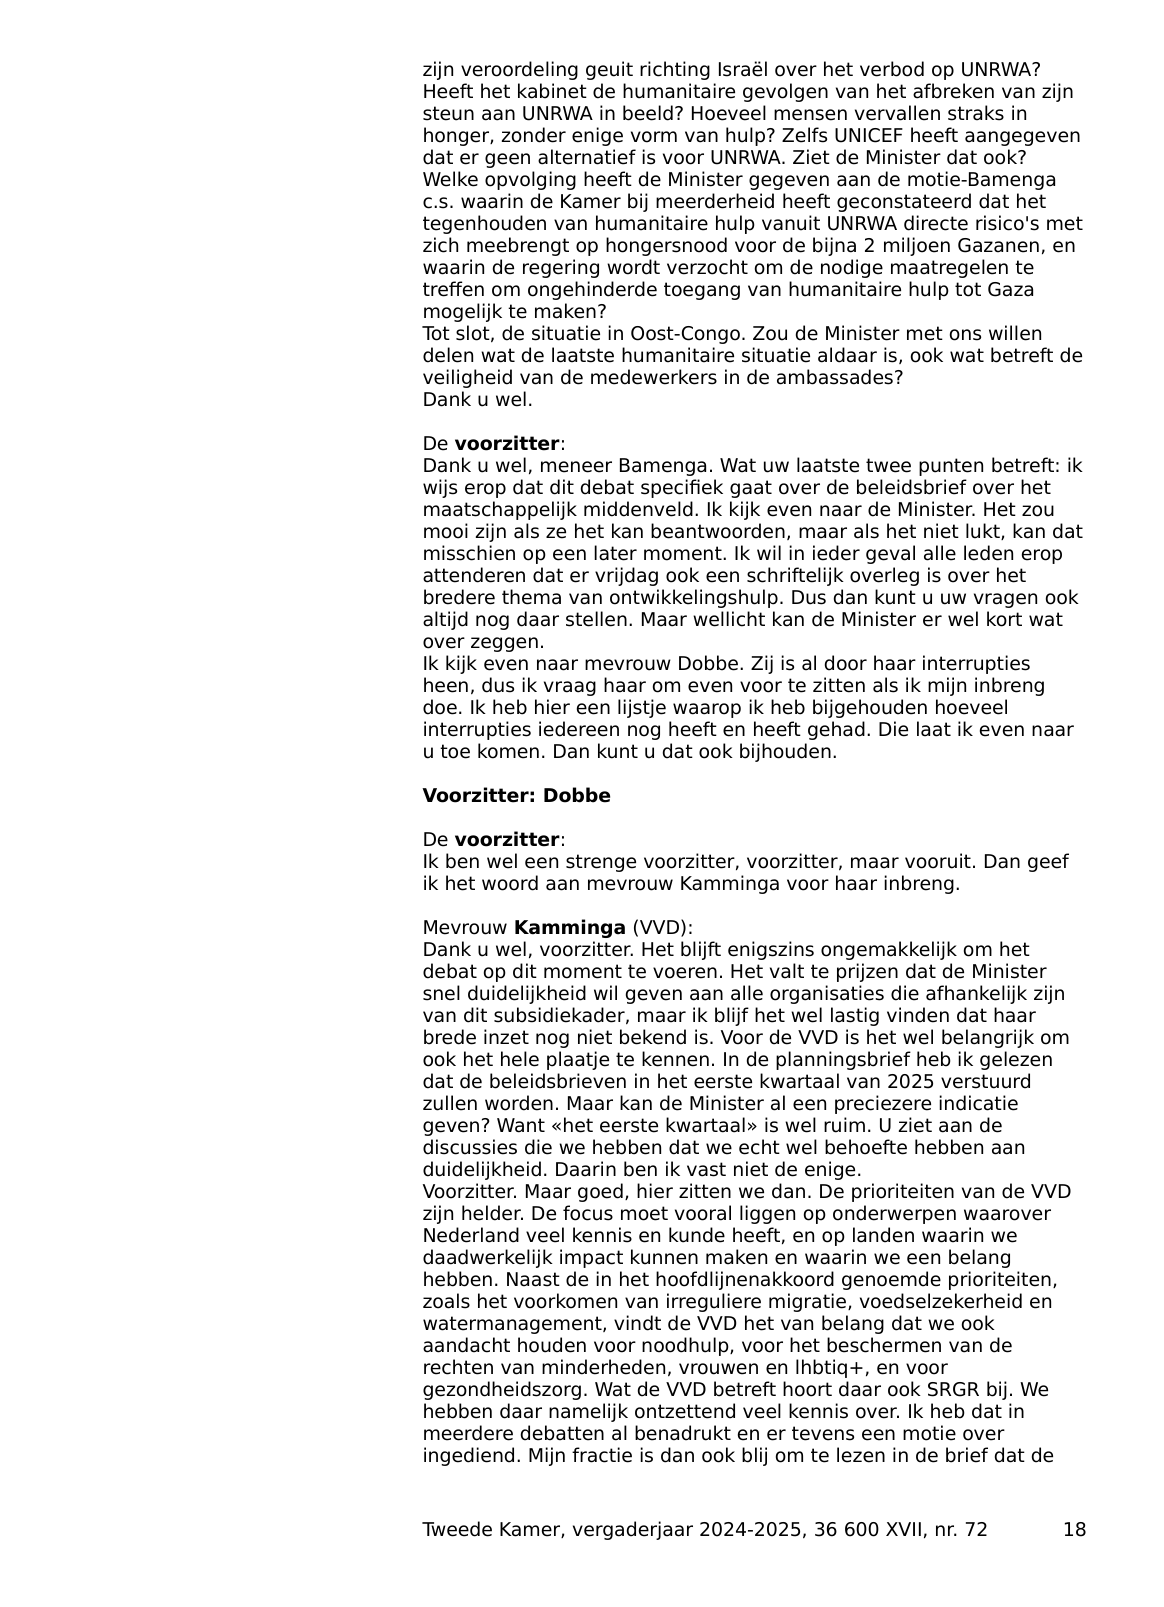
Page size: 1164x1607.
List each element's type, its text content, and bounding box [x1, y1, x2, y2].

subtitle Voorzitter: Dobbe [422, 785, 1087, 807]
text Ik ben wel een strenge voorzitter, voorzitter, maar vooruit. Dan geef ik het woord aan mevrouw Kamminga voor haar inbreng. [422, 851, 1087, 895]
text Voorzitter. Maar goed, hier zitten we dan. De prioriteiten van de VVD zijn helder. De focus moet vooral liggen op onderwerpen waarover Nederland veel kennis en kunde heeft, en op landen waarin we daadwerkelijk impact kunnen maken en waarin we een belang hebben. Naast de in het hoofdlijnenakkoord genoemde prioriteiten, zoals het voorkomen van irreguliere migratie, voedselzekerheid en watermanagement, vindt de VVD het van belang dat we ook aandacht houden voor noodhulp, voor het beschermen van de rechten van minderheden, vrouwen en lhbtiq+, en voor gezondheidszorg. Wat de VVD betreft hoort daar ook SRGR bij. We hebben daar namelijk ontzettend veel kennis over. Ik heb dat in meerdere debatten al benadrukt en er tevens een motie over ingediend. Mijn fractie is dan ook blij om te lezen in de brief dat de [422, 1181, 1087, 1467]
text Tot slot, de situatie in Oost-Congo. Zou de Minister met ons willen delen wat de laatste humanitaire situatie aldaar is, ook wat betreft de veiligheid van de medewerkers in de ambassades? [422, 323, 1087, 389]
text Dank u wel, meneer Bamenga. Wat uw laatste twee punten betreft: ik wijs erop dat dit debat specifiek gaat over de beleidsbrief over het maatschappelijk middenveld. Ik kijk even naar de Minister. Het zou mooi zijn als ze het kan beantwoorden, maar als het niet lukt, kan dat misschien op een later moment. Ik wil in ieder geval alle leden erop attenderen dat er vrijdag ook een schriftelijk overleg is over het bredere thema van ontwikkelingshulp. Dus dan kunt u uw vragen ook altijd nog daar stellen. Maar wellicht kan de Minister er wel kort wat over zeggen. [422, 455, 1087, 653]
text De voorzitter: [422, 433, 1087, 455]
text Ik kijk even naar mevrouw Dobbe. Zij is al door haar interrupties heen, dus ik vraag haar om even voor te zitten als ik mijn inbreng doe. Ik heb hier een lijstje waarop ik heb bijgehouden hoeveel interrupties iedereen nog heeft en heeft gehad. Die laat ik even naar u toe komen. Dan kunt u dat ook bijhouden. [422, 653, 1087, 763]
text Dank u wel, voorzitter. Het blijft enigszins ongemakkelijk om het debat op dit moment te voeren. Het valt te prijzen dat de Minister snel duidelijkheid wil geven aan alle organisaties die afhankelijk zijn van dit subsidiekader, maar ik blijf het wel lastig vinden dat haar brede inzet nog niet bekend is. Voor de VVD is het wel belangrijk om ook het hele plaatje te kennen. In de planningsbrief heb ik gelezen dat de beleidsbrieven in het eerste kwartaal van 2025 verstuurd zullen worden. Maar kan de Minister al een preciezere indicatie geven? Want «het eerste kwartaal» is wel ruim. U ziet aan de discussies die we hebben dat we echt wel behoefte hebben aan duidelijkheid. Daarin ben ik vast niet de enige. [422, 939, 1087, 1181]
text Mevrouw Kamminga (VVD): [422, 917, 1087, 939]
text zijn veroordeling geuit richting Israël over het verbod op UNRWA? Heeft het kabinet de humanitaire gevolgen van het afbreken van zijn steun aan UNRWA in beeld? Hoeveel mensen vervallen straks in honger, zonder enige vorm van hulp? Zelfs UNICEF heeft aangegeven dat er geen alternatief is voor UNRWA. Ziet de Minister dat ook? Welke opvolging heeft de Minister gegeven aan de motie-Bamenga c.s. waarin de Kamer bij meerderheid heeft geconstateerd dat het tegenhouden van humanitaire hulp vanuit UNRWA directe risico's met zich meebrengt op hongersnood voor de bijna 2 miljoen Gazanen, en waarin de regering wordt verzocht om de nodige maatregelen te treffen om ongehinderde toegang van humanitaire hulp tot Gaza mogelijk te maken? [422, 59, 1087, 323]
text Dank u wel. [422, 389, 1087, 411]
text De voorzitter: [422, 829, 1087, 851]
